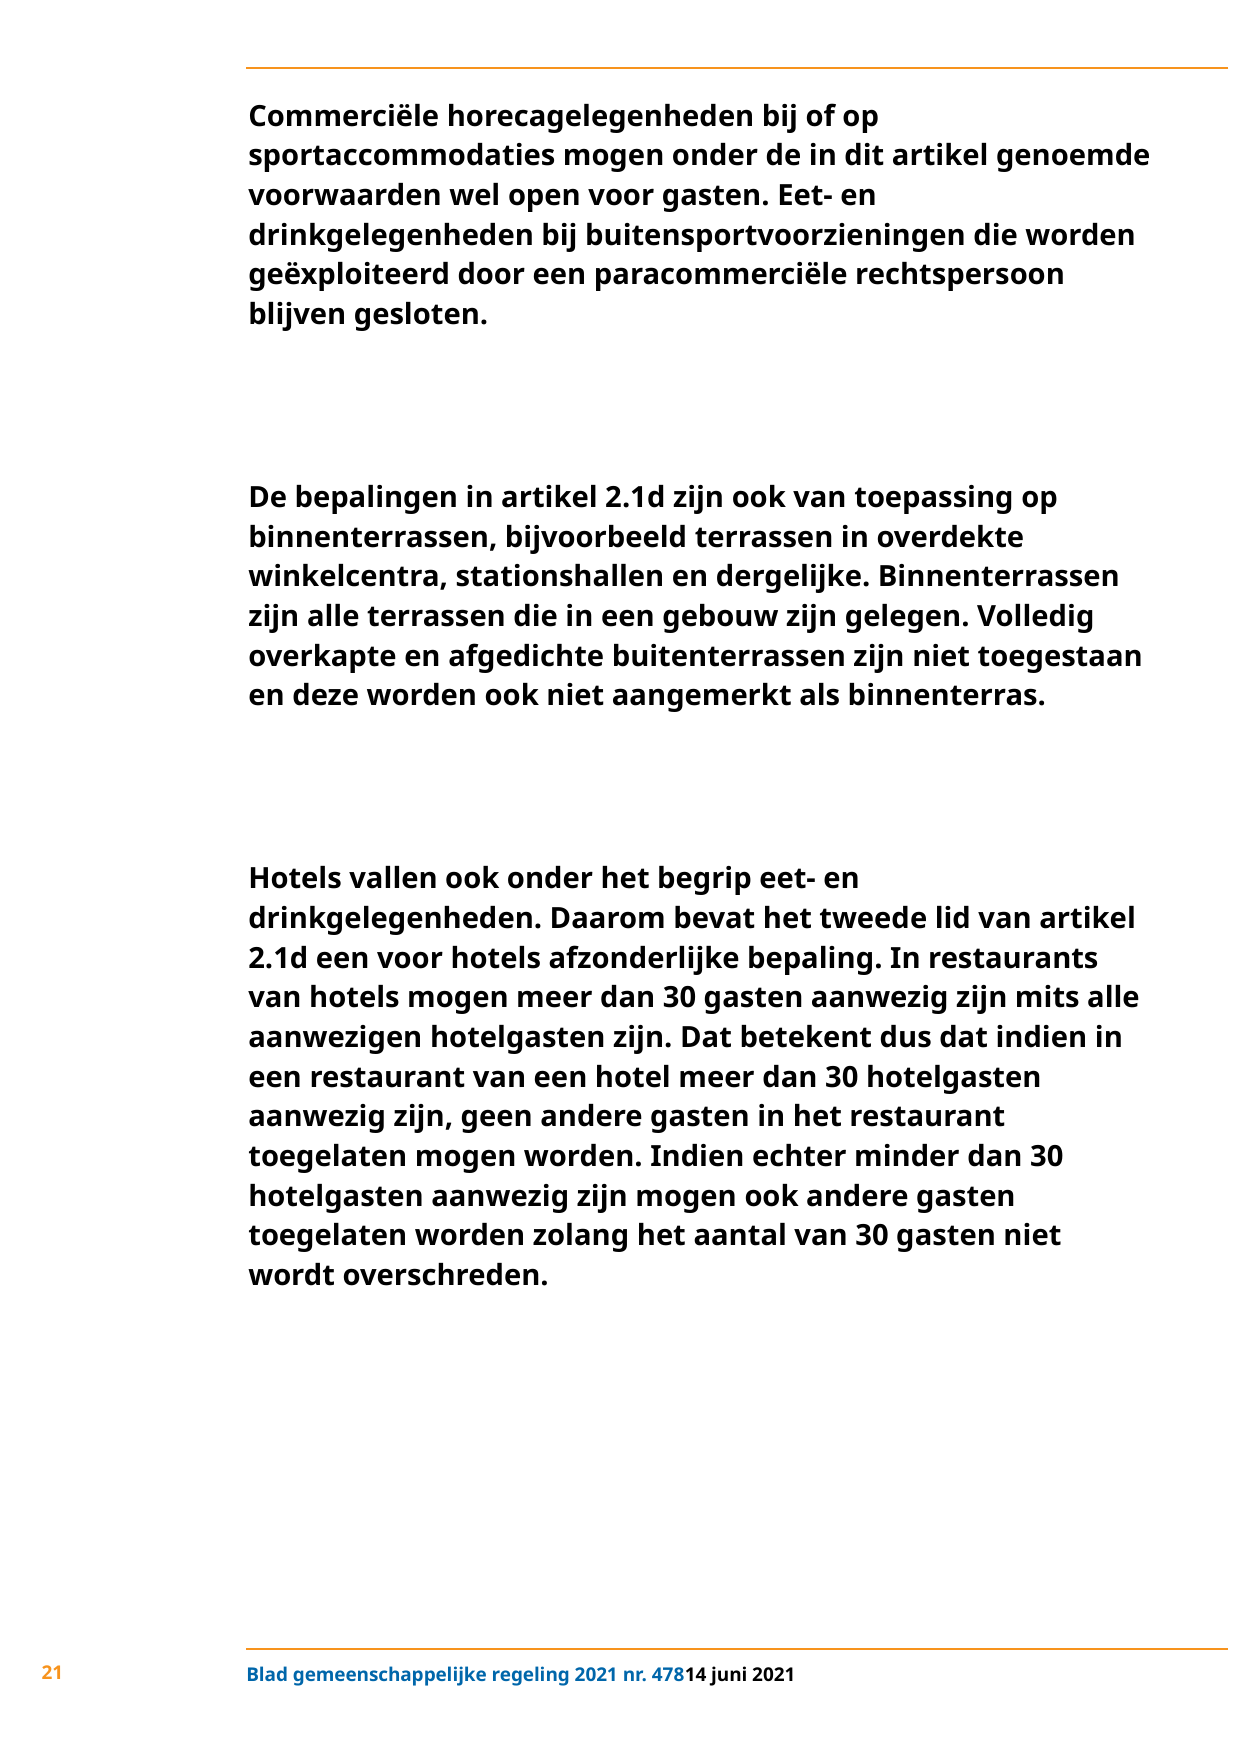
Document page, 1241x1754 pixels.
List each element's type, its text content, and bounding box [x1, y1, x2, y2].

text De bepalingen in artikel 2.1d zijn ook van toepassing op binnenterrassen, bijvoorbeeld terrassen in overdekte winkelcentra, stationshallen en dergelijke. Binnenterrassen zijn alle terrassen die in een gebouw zijn gelegen. Volledig overkapte en afgedichte buitenterrassen zijn niet toegestaan en deze worden ook niet aangemerkt als binnenterras. [248, 476, 1152, 714]
text Commerciële horecagelegenheden bij of op sportaccommodaties mogen onder de in dit artikel genoemde voorwaarden wel open voor gasten. Eet- en drinkgelegenheden bij buitensportvoorzieningen die worden geëxploiteerd door een paracommerciële rechtspersoon blijven gesloten. [248, 95, 1152, 333]
text Hotels vallen ook onder het begrip eet- en drinkgelegenheden. Daarom bevat het tweede lid van artikel 2.1d een voor hotels afzonderlijke bepaling. In restaurants van hotels mogen meer dan 30 gasten aanwezig zijn mits alle aanwezigen hotelgasten zijn. Dat betekent dus dat indien in een restaurant van een hotel meer dan 30 hotelgasten aanwezig zijn, geen andere gasten in het restaurant toegelaten mogen worden. Indien echter minder dan 30 hotelgasten aanwezig zijn mogen ook andere gasten toegelaten worden zolang het aantal van 30 gasten niet wordt overschreden. [248, 857, 1152, 1294]
picture [41, 47, 231, 172]
